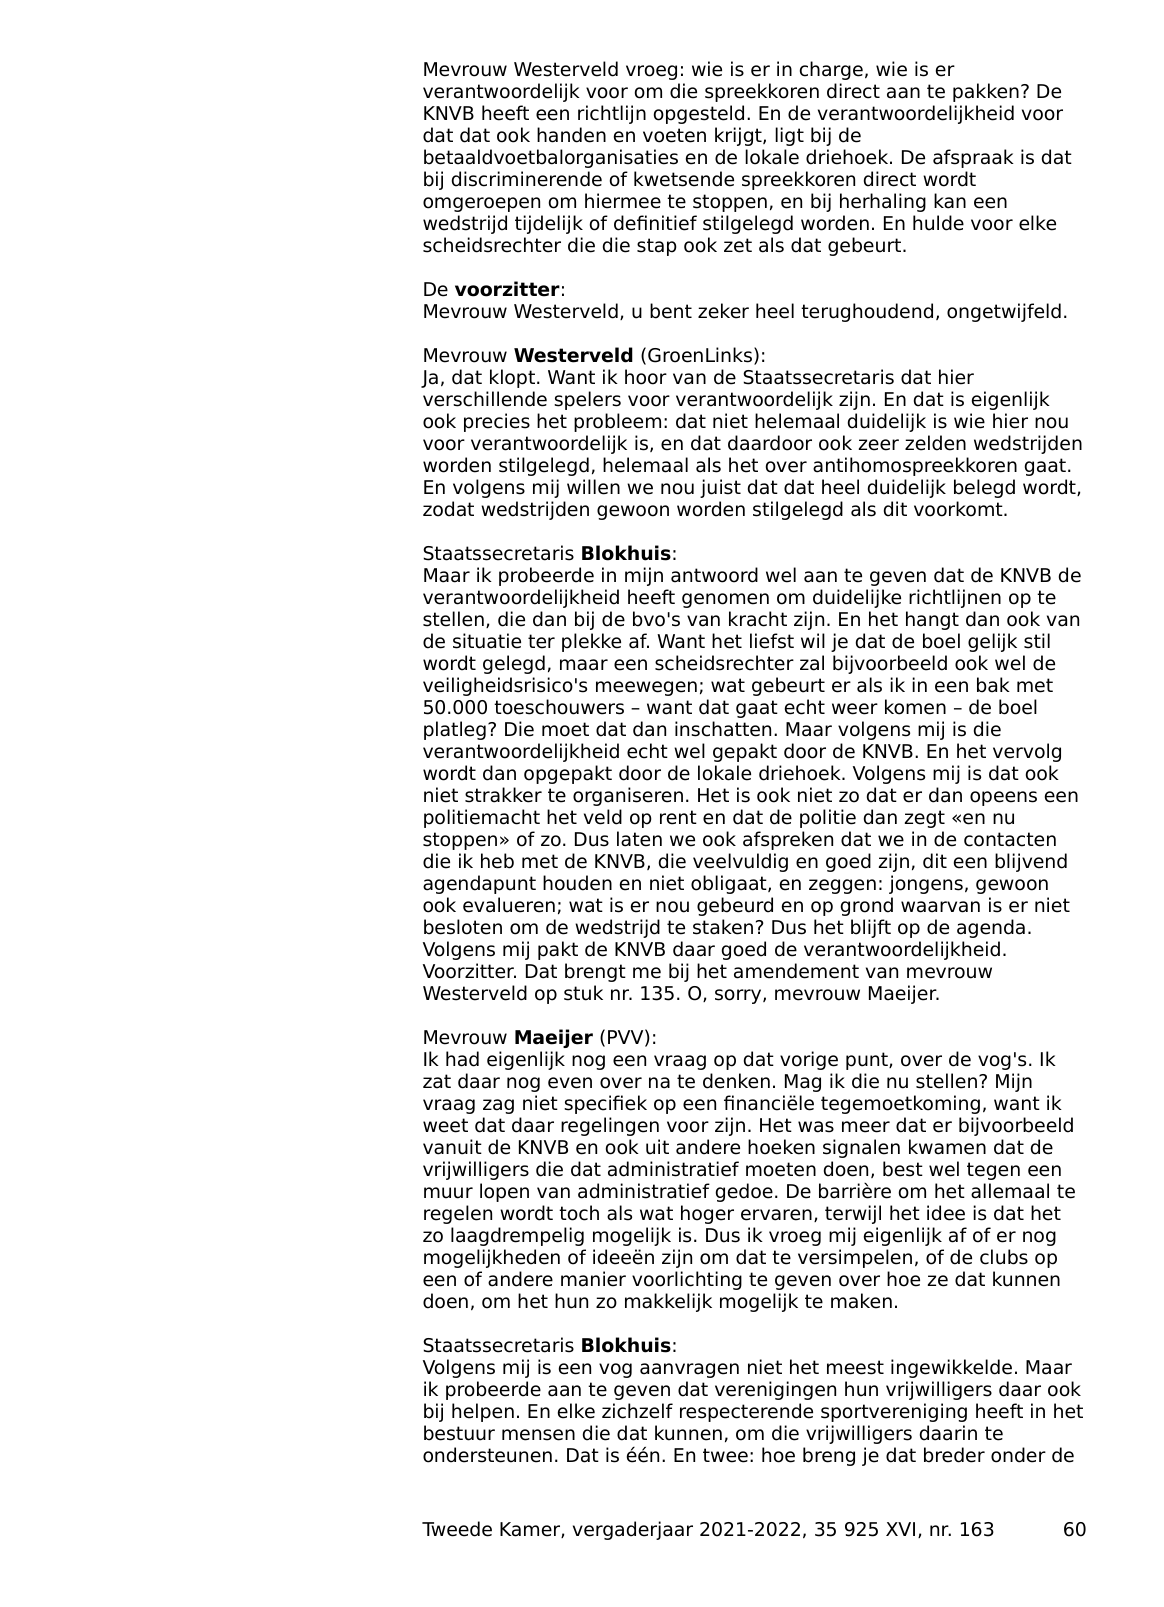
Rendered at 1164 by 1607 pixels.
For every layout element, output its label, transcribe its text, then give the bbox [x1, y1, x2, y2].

text Maar ik probeerde in mijn antwoord wel aan te geven dat de KNVB de verantwoordelijkheid heeft genomen om duidelijke richtlijnen op te stellen, die dan bij de bvo's van kracht zijn. En het hangt dan ook van de situatie ter plekke af. Want het liefst wil je dat de boel gelijk stil wordt gelegd, maar een scheidsrechter zal bijvoorbeeld ook wel de veiligheidsrisico's meewegen; wat gebeurt er als ik in een bak met 50.000 toeschouwers – want dat gaat echt weer komen – de boel platleg? Die moet dat dan inschatten. Maar volgens mij is die verantwoordelijkheid echt wel gepakt door de KNVB. En het vervolg wordt dan opgepakt door de lokale driehoek. Volgens mij is dat ook niet strakker te organiseren. Het is ook niet zo dat er dan opeens een politiemacht het veld op rent en dat de politie dan zegt «en nu stoppen» of zo. Dus laten we ook afspreken dat we in de contacten die ik heb met de KNVB, die veelvuldig en goed zijn, dit een blijvend agendapunt houden en niet obligaat, en zeggen: jongens, gewoon ook evalueren; wat is er nou gebeurd en op grond waarvan is er niet besloten om de wedstrijd te staken? Dus het blijft op de agenda. Volgens mij pakt de KNVB daar goed de verantwoordelijkheid. [422, 565, 1087, 961]
text Volgens mij is een vog aanvragen niet het meest ingewikkelde. Maar ik probeerde aan te geven dat verenigingen hun vrijwilligers daar ook bij helpen. En elke zichzelf respecterende sportvereniging heeft in het bestuur mensen die dat kunnen, om die vrijwilligers daarin te ondersteunen. Dat is één. En twee: hoe breng je dat breder onder de [422, 1357, 1087, 1467]
text Ik had eigenlijk nog een vraag op dat vorige punt, over de vog's. Ik zat daar nog even over na te denken. Mag ik die nu stellen? Mijn vraag zag niet specifiek op een financiële tegemoetkoming, want ik weet dat daar regelingen voor zijn. Het was meer dat er bijvoorbeeld vanuit de KNVB en ook uit andere hoeken signalen kwamen dat de vrijwilligers die dat administratief moeten doen, best wel tegen een muur lopen van administratief gedoe. De barrière om het allemaal te regelen wordt toch als wat hoger ervaren, terwijl het idee is dat het zo laagdrempelig mogelijk is. Dus ik vroeg mij eigenlijk af of er nog mogelijkheden of ideeën zijn om dat te versimpelen, of de clubs op een of andere manier voorlichting te geven over hoe ze dat kunnen doen, om het hun zo makkelijk mogelijk te maken. [422, 1049, 1087, 1313]
text Staatssecretaris Blokhuis: [422, 543, 1087, 565]
text Ja, dat klopt. Want ik hoor van de Staatssecretaris dat hier verschillende spelers voor verantwoordelijk zijn. En dat is eigenlijk ook precies het probleem: dat niet helemaal duidelijk is wie hier nou voor verantwoordelijk is, en dat daardoor ook zeer zelden wedstrijden worden stilgelegd, helemaal als het over antihomospreekkoren gaat. En volgens mij willen we nou juist dat dat heel duidelijk belegd wordt, zodat wedstrijden gewoon worden stilgelegd als dit voorkomt. [422, 367, 1087, 521]
text Voorzitter. Dat brengt me bij het amendement van mevrouw Westerveld op stuk nr. 135. O, sorry, mevrouw Maeijer. [422, 961, 1087, 1005]
text Mevrouw Maeijer (PVV): [422, 1027, 1087, 1049]
text Mevrouw Westerveld (GroenLinks): [422, 345, 1087, 367]
text Mevrouw Westerveld vroeg: wie is er in charge, wie is er verantwoordelijk voor om die spreekkoren direct aan te pakken? De KNVB heeft een richtlijn opgesteld. En de verantwoordelijkheid voor dat dat ook handen en voeten krijgt, ligt bij de betaaldvoetbalorganisaties en de lokale driehoek. De afspraak is dat bij discriminerende of kwetsende spreekkoren direct wordt omgeroepen om hiermee te stoppen, en bij herhaling kan een wedstrijd tijdelijk of definitief stilgelegd worden. En hulde voor elke scheidsrechter die die stap ook zet als dat gebeurt. [422, 59, 1087, 257]
text Mevrouw Westerveld, u bent zeker heel terughoudend, ongetwijfeld. [422, 301, 1087, 323]
text De voorzitter: [422, 279, 1087, 301]
text Staatssecretaris Blokhuis: [422, 1335, 1087, 1357]
